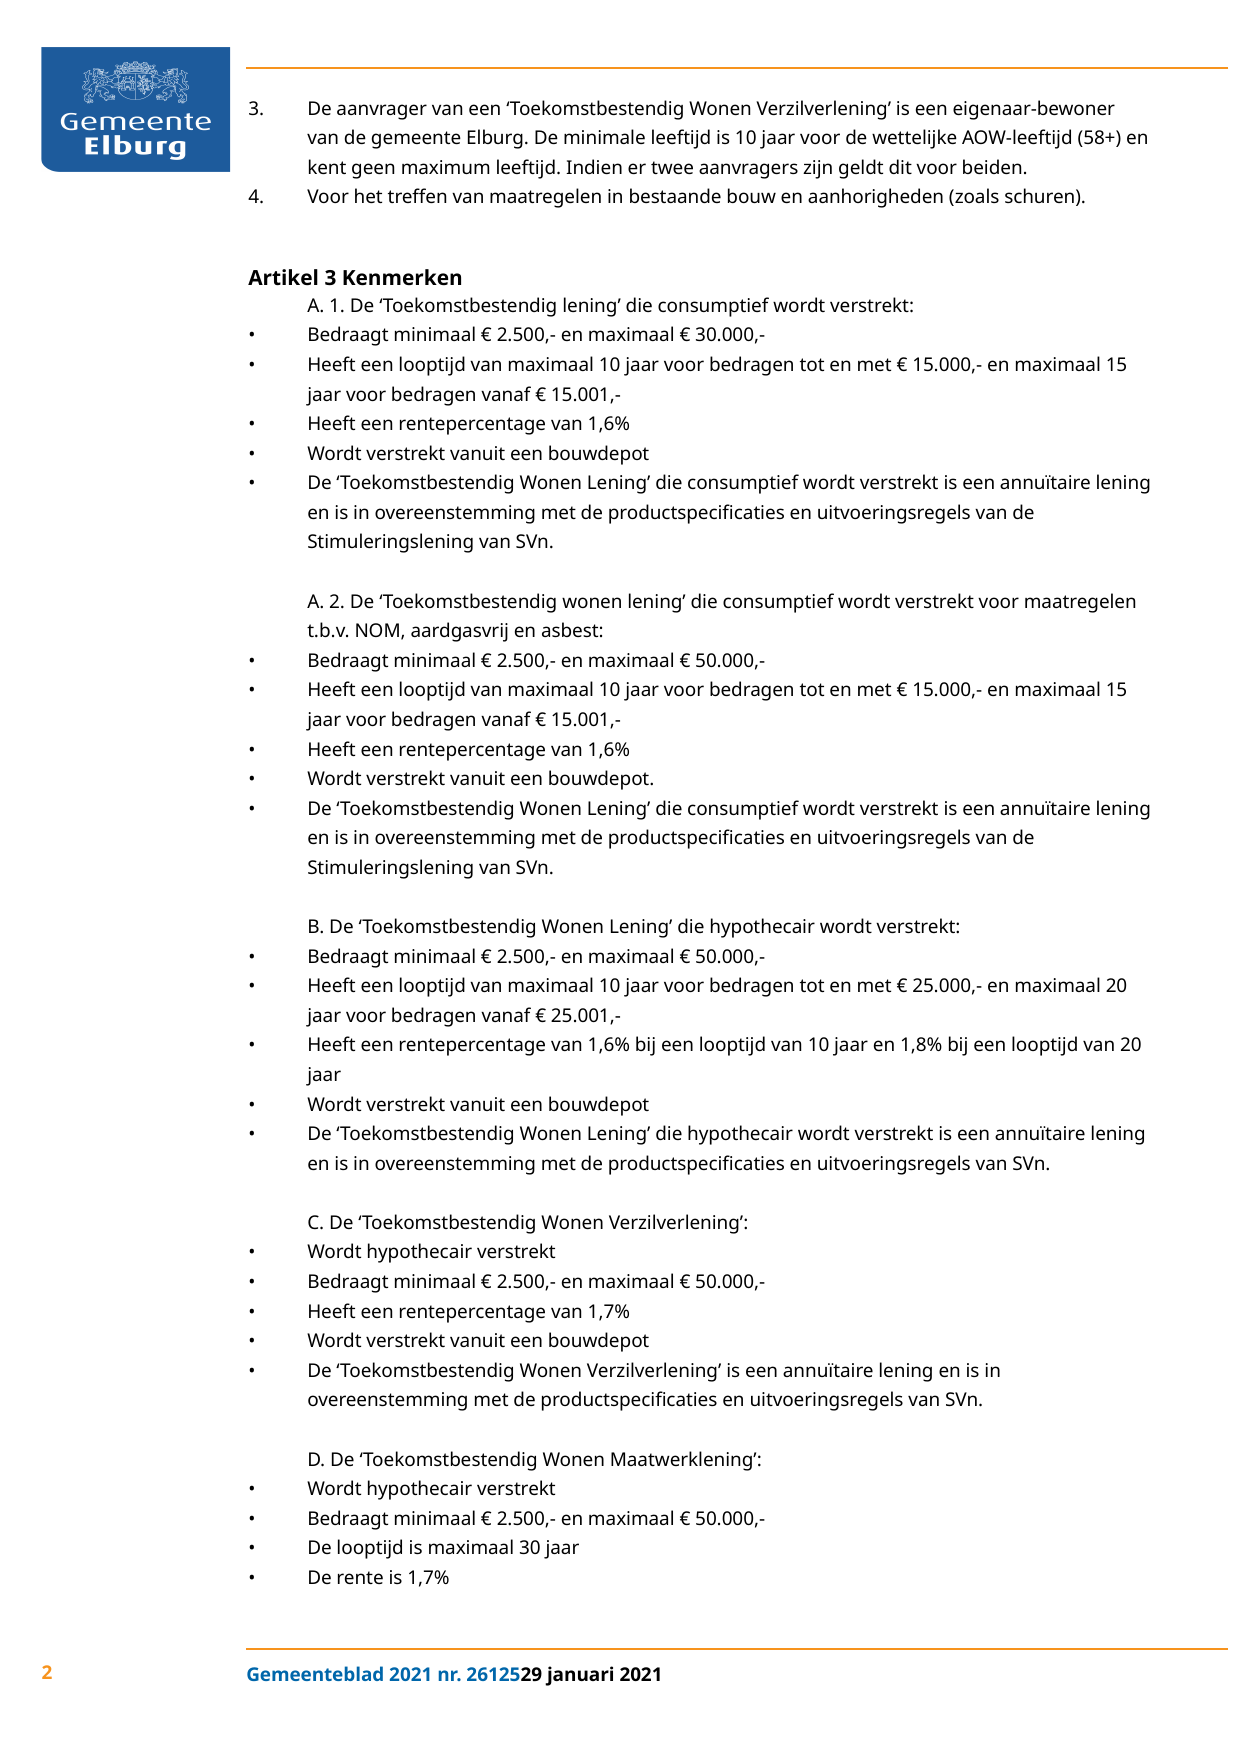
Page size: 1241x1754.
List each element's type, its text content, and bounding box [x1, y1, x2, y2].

list Heeft een rentepercentage van 1,7% [248, 1298, 1152, 1323]
list Wordt hypothecair verstrekt [248, 1239, 1152, 1264]
list De looptijd is maximaal 30 jaar [248, 1534, 1152, 1560]
list De ‘Toekomstbestendig Wonen Lening’ die hypothecair wordt verstrekt is een annuïtaire lening en is in overeenstemming met de productspecificaties en uitvoeringsregels van SVn. [248, 1120, 1152, 1176]
list Voor het treffen van maatregelen in bestaande bouw en aanhorigheden (zoals schuren). [248, 183, 1152, 209]
list D. De ‘Toekomstbestendig Wonen Maatwerklening’: [248, 1446, 1152, 1471]
list Heeft een looptijd van maximaal 10 jaar voor bedragen tot en met € 15.000,- en maximaal 15 jaar voor bedragen vanaf € 15.001,- [248, 351, 1152, 406]
list Bedraagt minimaal € 2.500,- en maximaal € 30.000,- [248, 322, 1152, 347]
list Bedraagt minimaal € 2.500,- en maximaal € 50.000,- [248, 1268, 1152, 1294]
list De ‘Toekomstbestendig Wonen Lening’ die consumptief wordt verstrekt is een annuïtaire lening en is in overeenstemming met de productspecificaties en uitvoeringsregels van de Stimuleringslening van SVn. [248, 469, 1152, 554]
list Wordt verstrekt vanuit een bouwdepot [248, 440, 1152, 466]
list Wordt verstrekt vanuit een bouwdepot [248, 1327, 1152, 1353]
list Heeft een rentepercentage van 1,6% [248, 736, 1152, 761]
list C. De ‘Toekomstbestendig Wonen Verzilverlening’: [248, 1209, 1152, 1235]
list A. 1. De ‘Toekomstbestendig lening’ die consumptief wordt verstrekt: [248, 292, 1152, 318]
list Heeft een rentepercentage van 1,6% bij een looptijd van 10 jaar en 1,8% bij een looptijd van 20 jaar [248, 1032, 1152, 1087]
list Heeft een looptijd van maximaal 10 jaar voor bedragen tot en met € 15.000,- en maximaal 15 jaar voor bedragen vanaf € 15.001,- [248, 677, 1152, 732]
list Heeft een rentepercentage van 1,6% [248, 410, 1152, 436]
list A. 2. De ‘Toekomstbestendig wonen lening’ die consumptief wordt verstrekt voor maatregelen t.b.v. NOM, aardgasvrij en asbest: [248, 588, 1152, 643]
list De rente is 1,7% [248, 1564, 1152, 1590]
list Heeft een looptijd van maximaal 10 jaar voor bedragen tot en met € 25.000,- en maximaal 20 jaar voor bedragen vanaf € 25.001,- [248, 972, 1152, 1028]
list B. De ‘Toekomstbestendig Wonen Lening’ die hypothecair wordt verstrekt: [248, 913, 1152, 939]
list Wordt verstrekt vanuit een bouwdepot [248, 1091, 1152, 1116]
list Wordt verstrekt vanuit een bouwdepot. [248, 765, 1152, 791]
list Wordt hypothecair verstrekt [248, 1475, 1152, 1501]
list De ‘Toekomstbestendig Wonen Lening’ die consumptief wordt verstrekt is een annuïtaire lening en is in overeenstemming met de productspecificaties en uitvoeringsregels van de Stimuleringslening van SVn. [248, 795, 1152, 880]
list De aanvrager van een ‘Toekomstbestendig Wonen Verzilverlening’ is een eigenaar-bewoner van de gemeente Elburg. De minimale leeftijd is 10 jaar voor de wettelijke AOW-leeftijd (58+) en kent geen maximum leeftijd. Indien er twee aanvragers zijn geldt dit voor beiden. [248, 95, 1152, 180]
list Bedraagt minimaal € 2.500,- en maximaal € 50.000,- [248, 1505, 1152, 1531]
picture [41, 47, 231, 172]
text Artikel 3 Kenmerken [248, 263, 1152, 292]
list Bedraagt minimaal € 2.500,- en maximaal € 50.000,- [248, 647, 1152, 673]
list Bedraagt minimaal € 2.500,- en maximaal € 50.000,- [248, 943, 1152, 968]
list De ‘Toekomstbestendig Wonen Verzilverlening’ is een annuïtaire lening en is in overeenstemming met de productspecificaties en uitvoeringsregels van SVn. [248, 1357, 1152, 1412]
